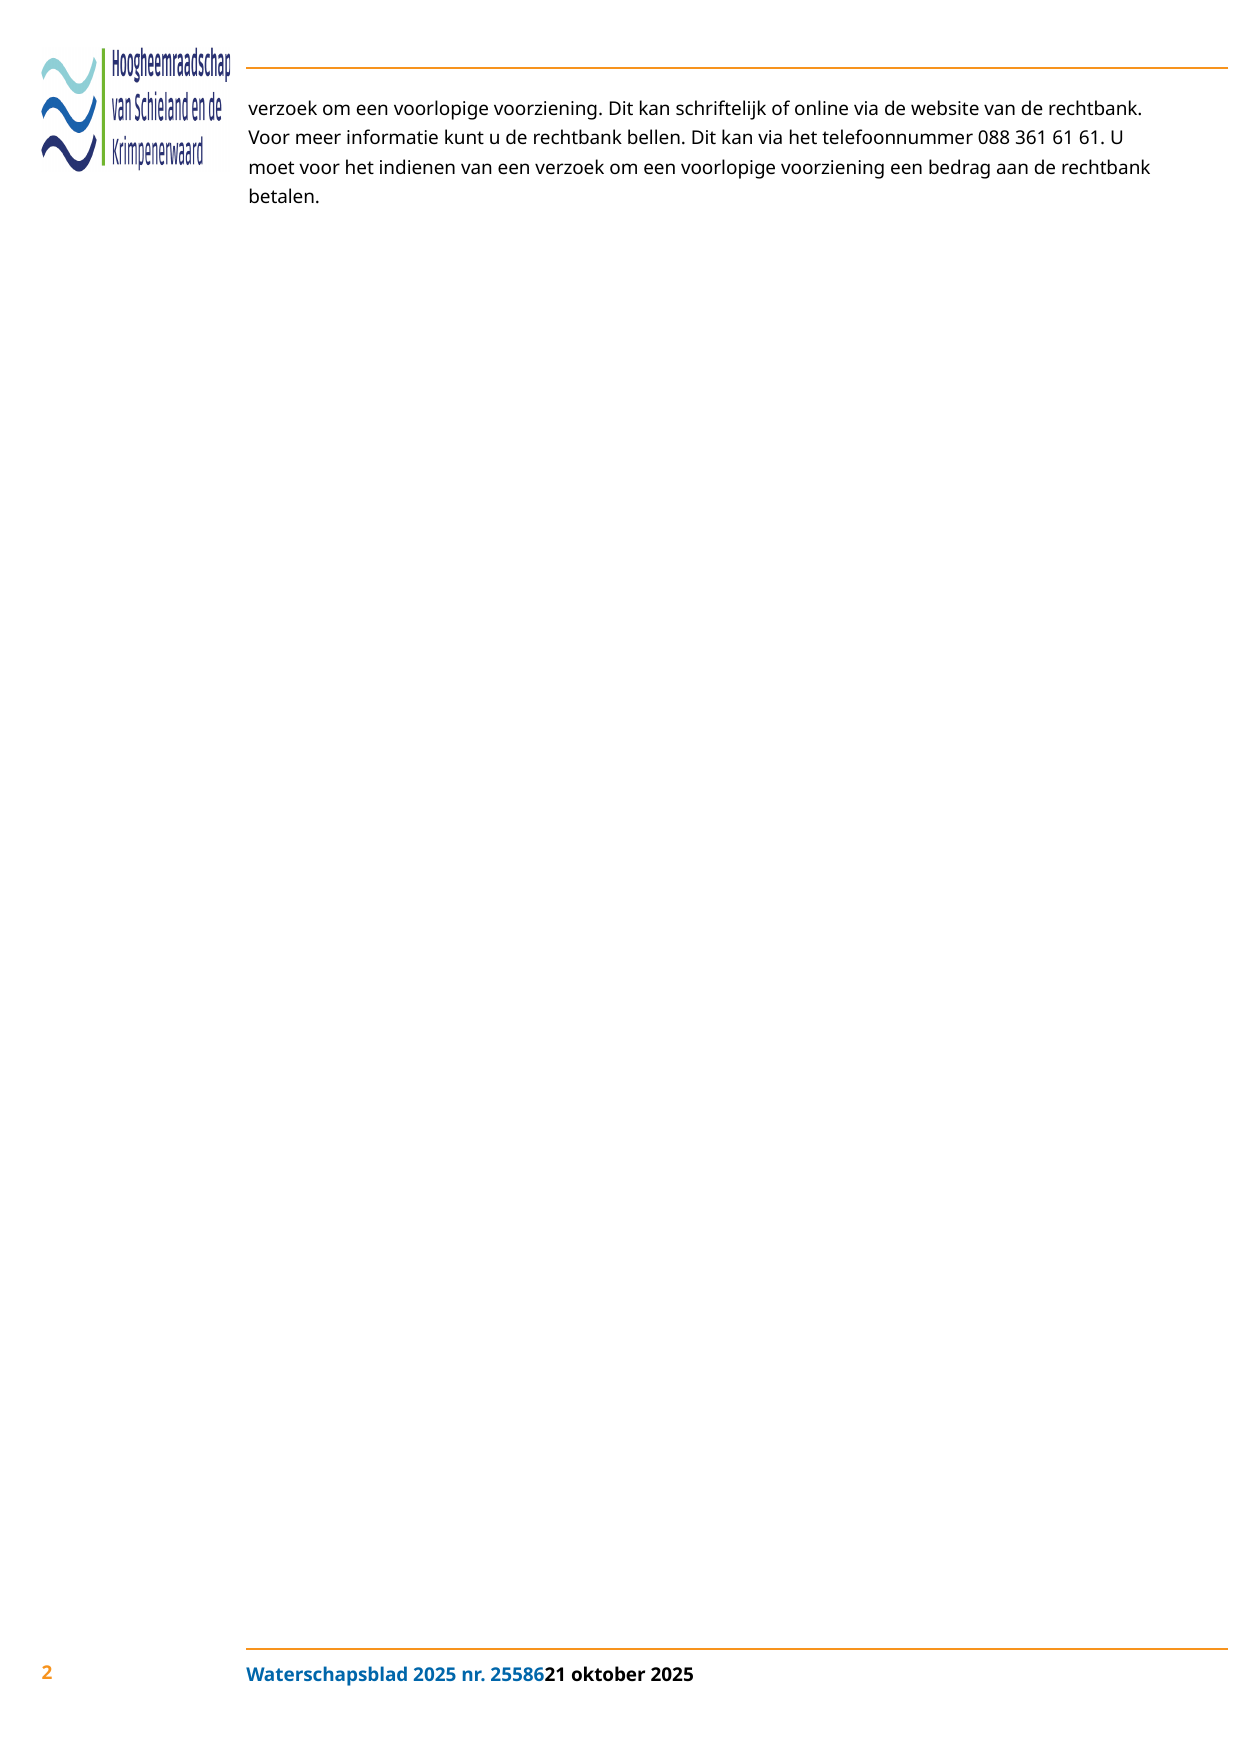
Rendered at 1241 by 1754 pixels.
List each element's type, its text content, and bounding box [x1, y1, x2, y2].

picture [41, 47, 231, 172]
text verzoek om een voorlopige voorziening. Dit kan schriftelijk of online via de website van de rechtbank. Voor meer informatie kunt u de rechtbank bellen. Dit kan via het telefoonnummer 088 361 61 61. U moet voor het indienen van een verzoek om een voorlopige voorziening een bedrag aan de rechtbank betalen. [248, 95, 1152, 209]
